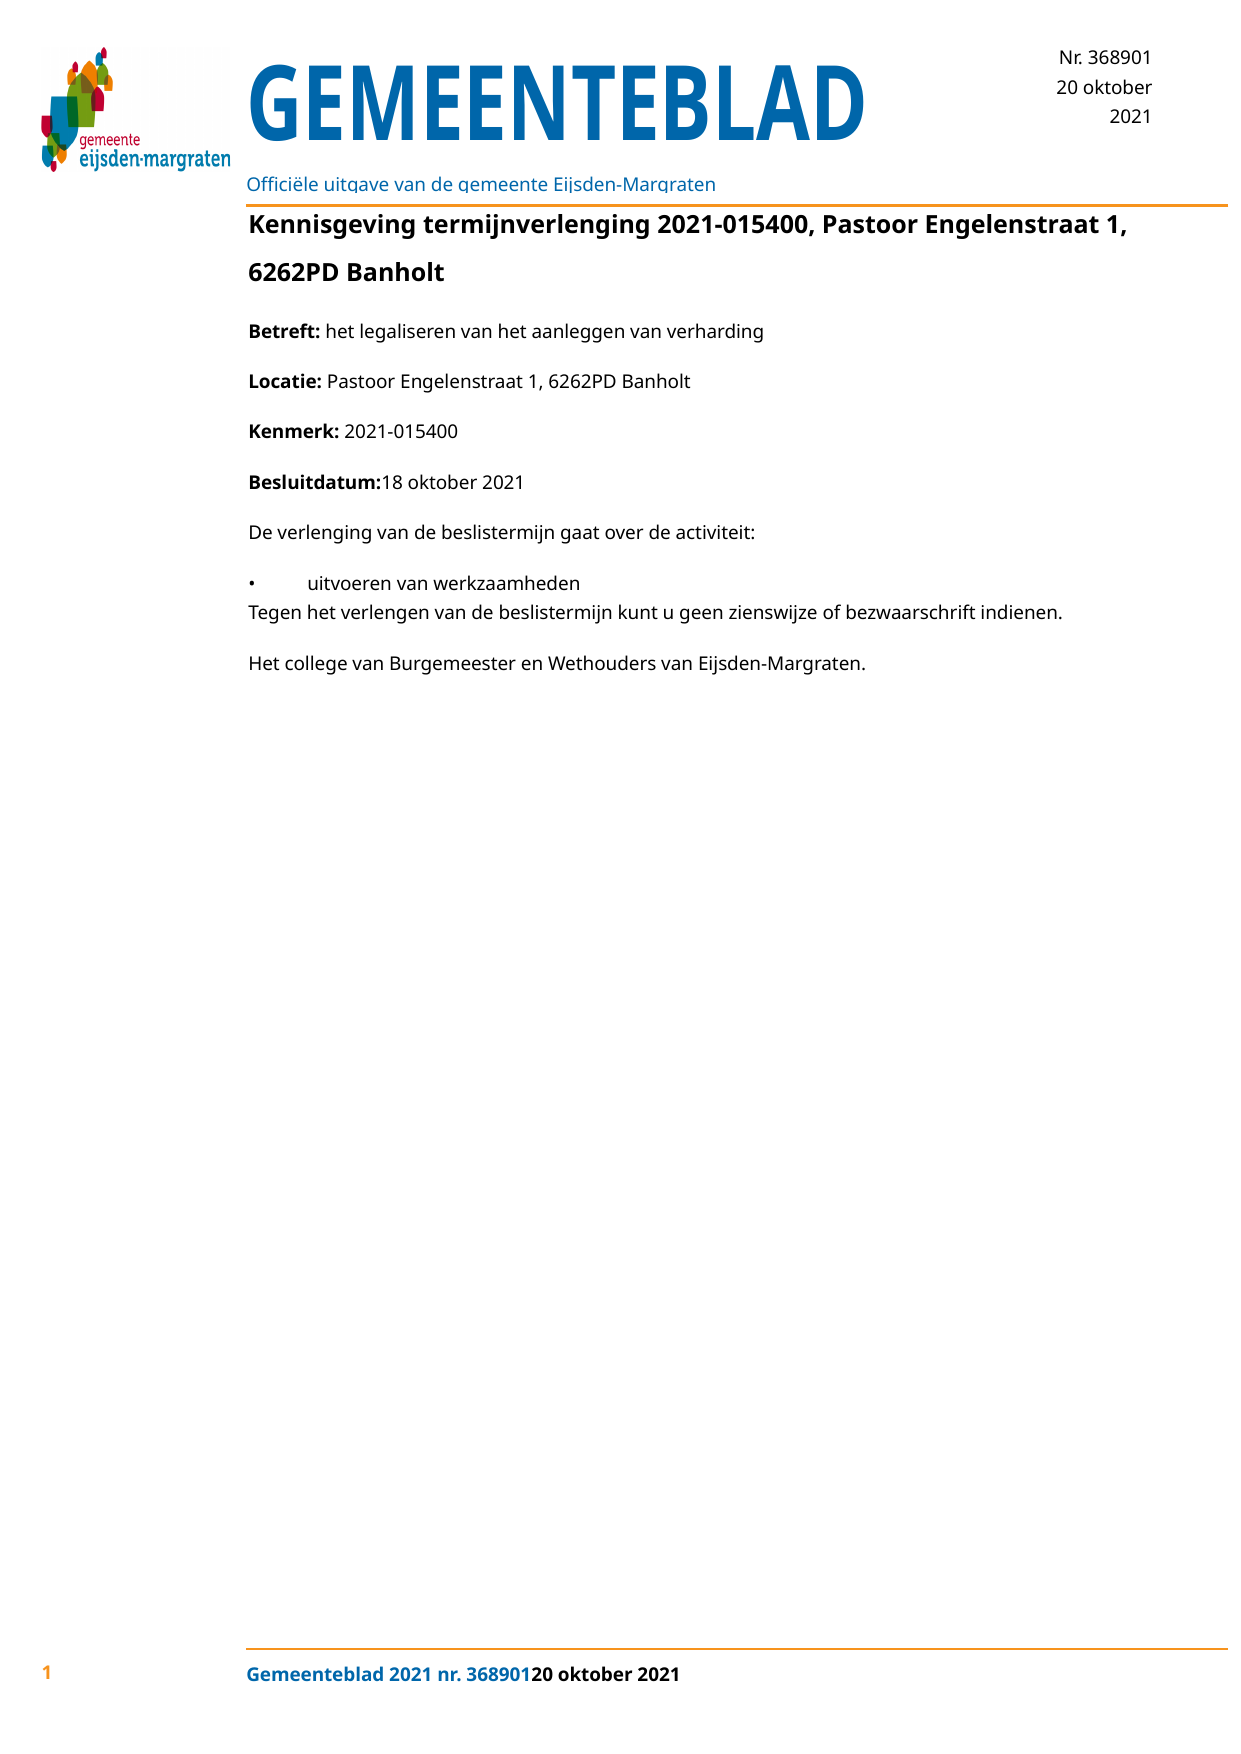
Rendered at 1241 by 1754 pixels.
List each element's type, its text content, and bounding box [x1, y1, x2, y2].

text Besluitdatum:18 oktober 2021 [248, 469, 1152, 495]
picture [41, 47, 231, 172]
list uitvoeren van werkzaamheden [248, 570, 1152, 596]
text Kennisgeving termijnverlenging 2021-015400, Pastoor Engelenstraat 1, 6262PD Banholt [248, 207, 1152, 288]
text Tegen het verlengen van de beslistermijn kunt u geen zienswijze of bezwaarschrift indienen. [248, 599, 1152, 625]
text Kenmerk: 2021-015400 [248, 419, 1152, 444]
text De verlenging van de beslistermijn gaat over de activiteit: [248, 519, 1152, 545]
text Het college van Burgemeester en Wethouders van Eijsden-Margraten. [248, 650, 1152, 676]
text Betreft: het legaliseren van het aanleggen van verharding [248, 318, 1152, 344]
text Locatie: Pastoor Engelenstraat 1, 6262PD Banholt [248, 368, 1152, 394]
